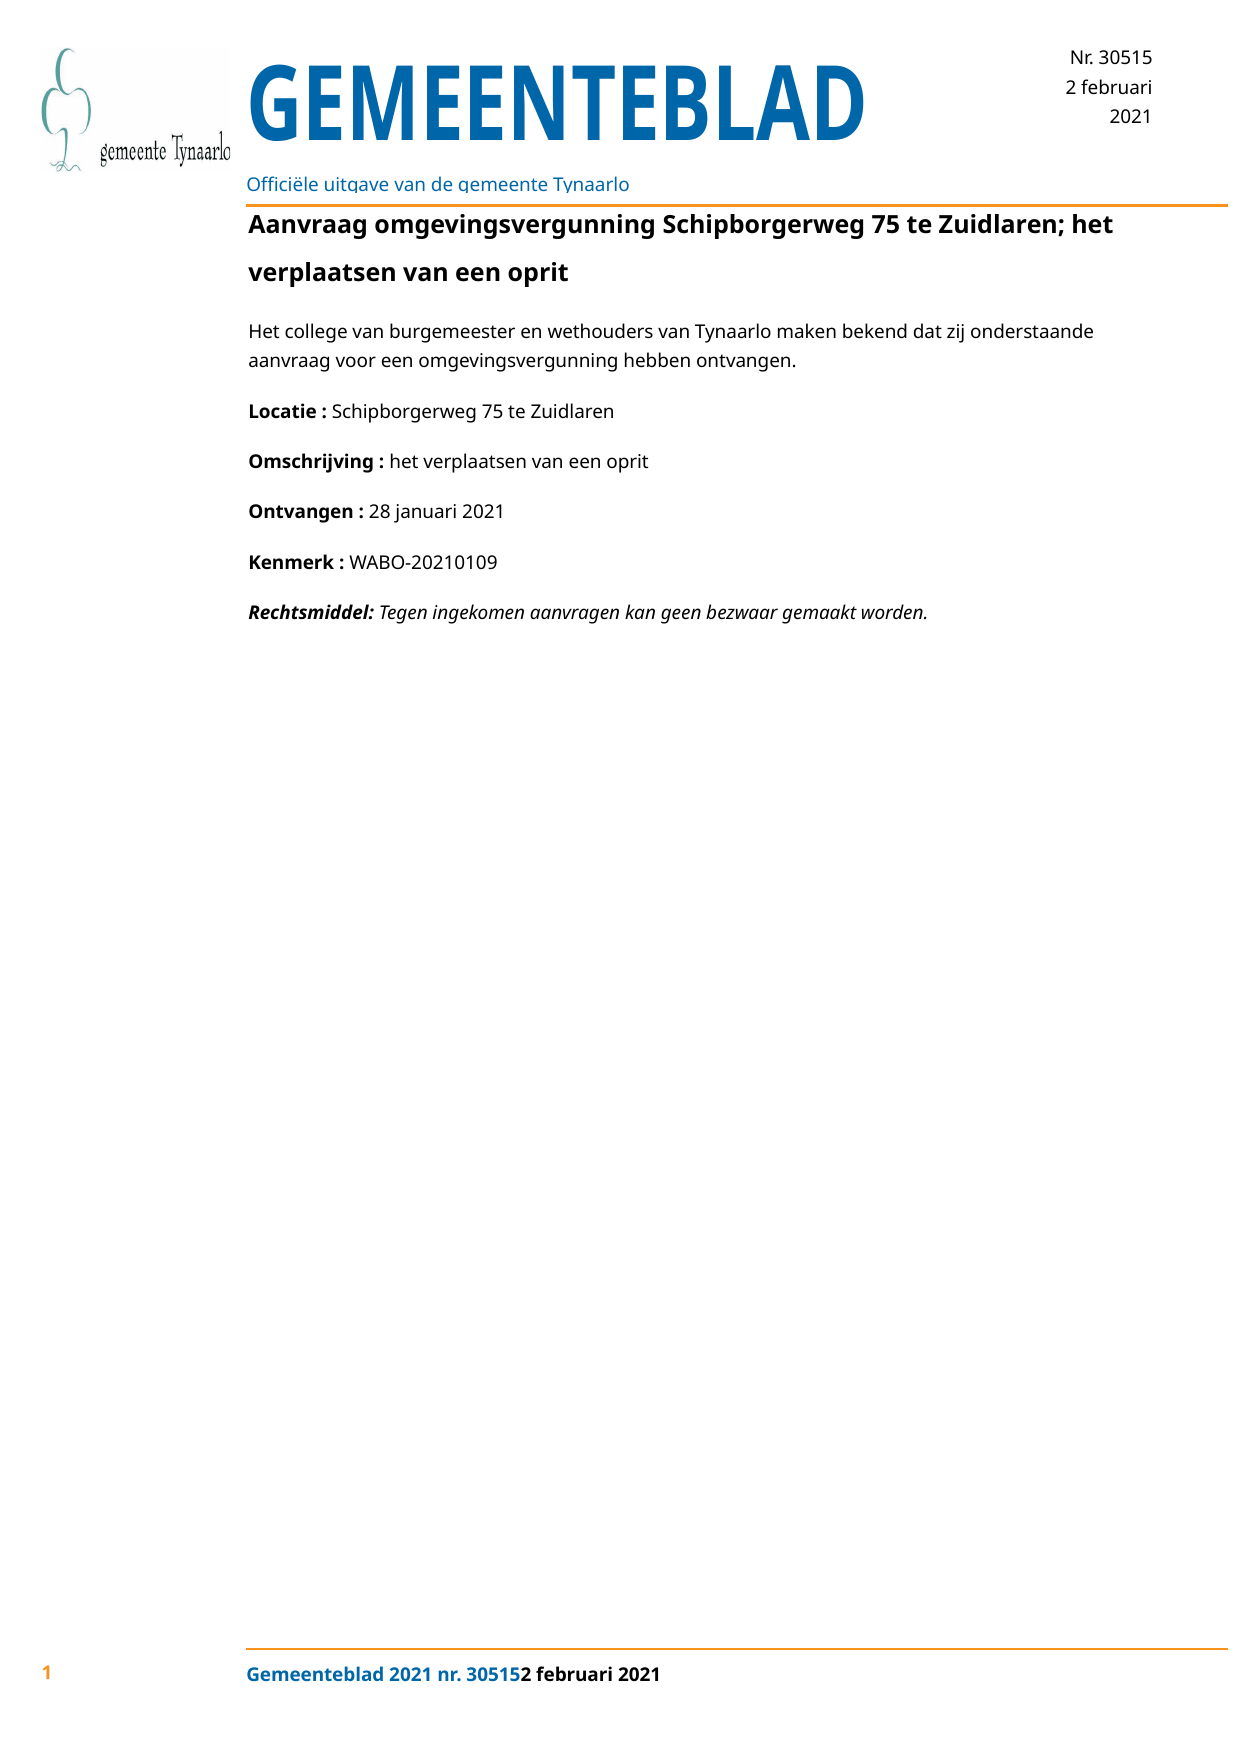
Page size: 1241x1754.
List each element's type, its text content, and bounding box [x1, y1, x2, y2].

text Locatie : Schipborgerweg 75 te Zuidlaren [248, 398, 1152, 424]
picture [41, 47, 231, 172]
text Ontvangen : 28 januari 2021 [248, 499, 1152, 524]
text Het college van burgemeester en wethouders van Tynaarlo maken bekend dat zij onderstaande aanvraag voor een omgevingsvergunning hebben ontvangen. [248, 318, 1152, 373]
text Omschrijving : het verplaatsen van een oprit [248, 448, 1152, 474]
text Aanvraag omgevingsvergunning Schipborgerweg 75 te Zuidlaren; het verplaatsen van een oprit [248, 207, 1152, 288]
text Kenmerk : WABO-20210109 [248, 549, 1152, 575]
text Rechtsmiddel: Tegen ingekomen aanvragen kan geen bezwaar gemaakt worden. [248, 599, 1152, 625]
